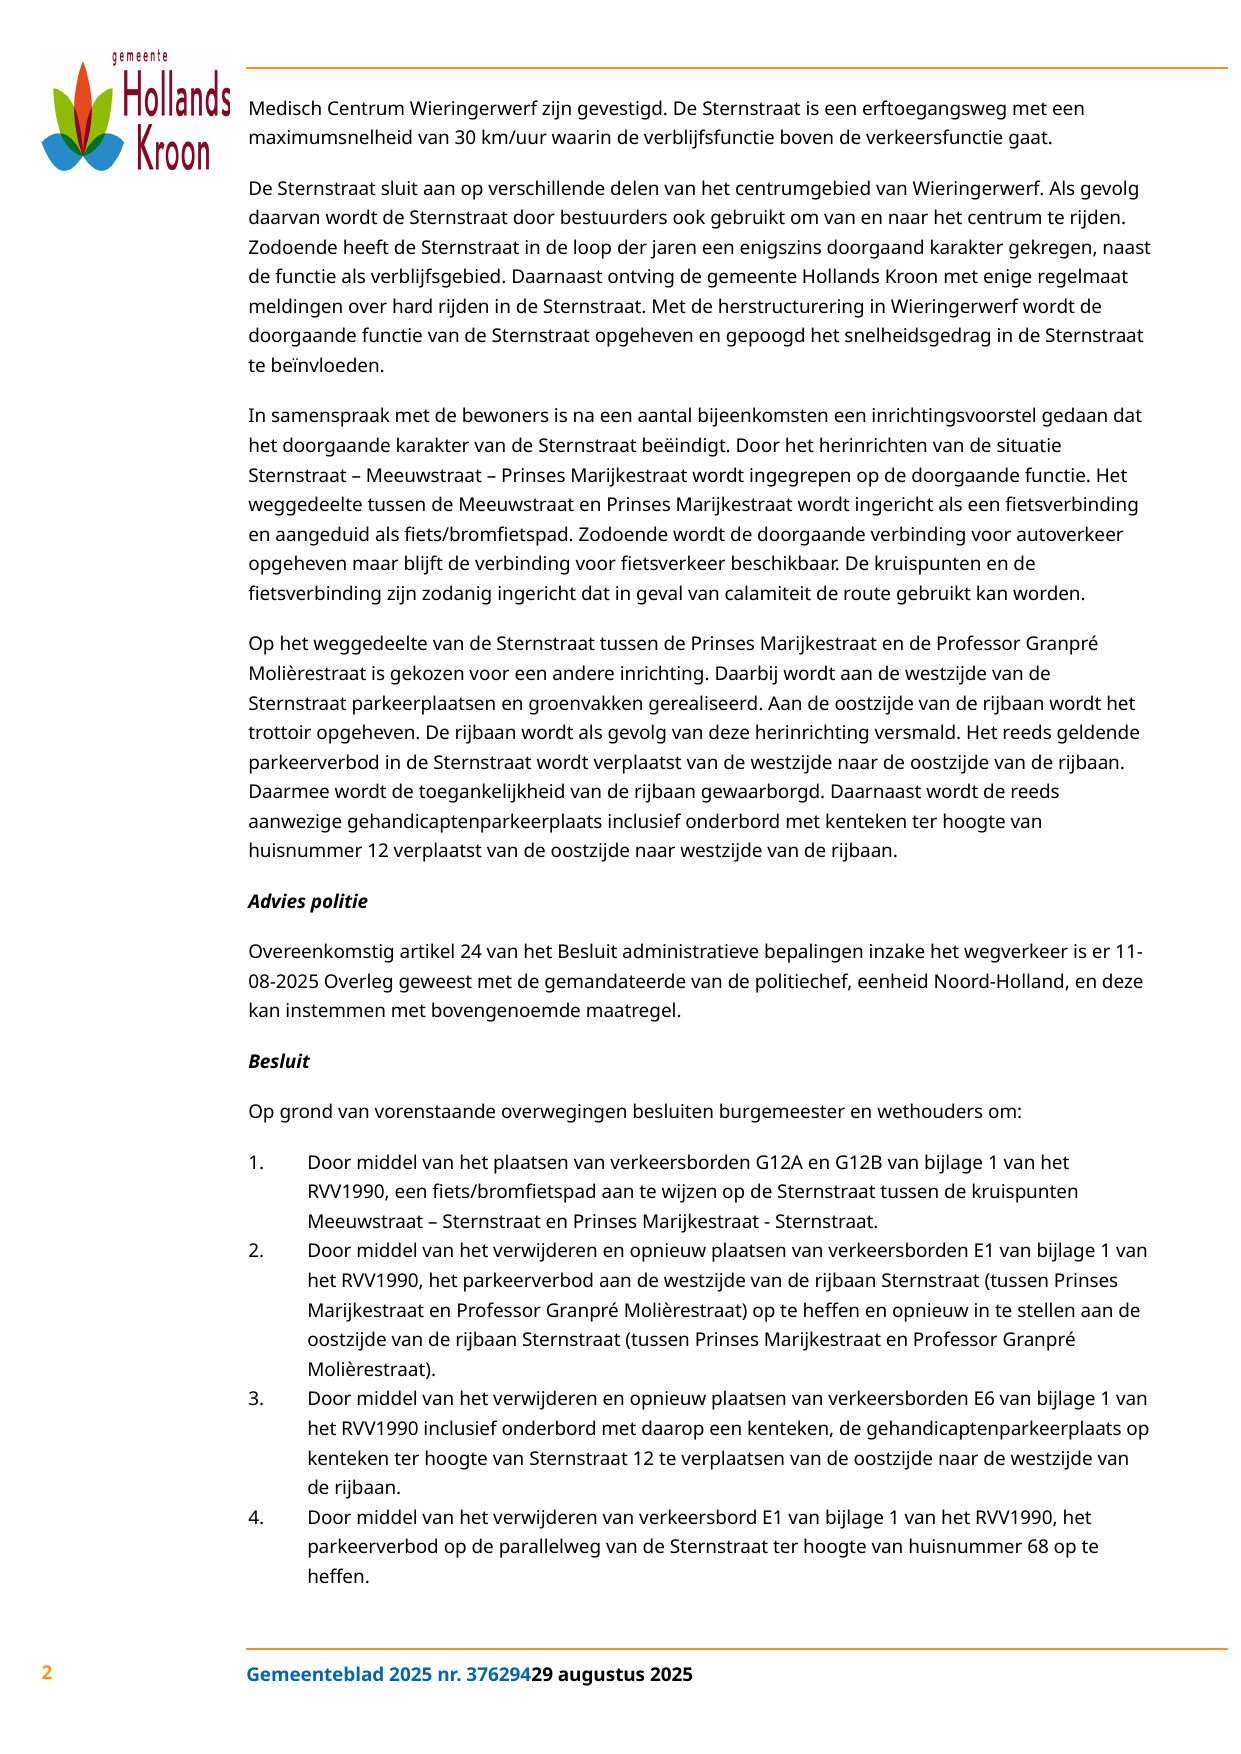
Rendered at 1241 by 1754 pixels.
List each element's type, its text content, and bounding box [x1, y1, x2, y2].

list Door middel van het verwijderen en opnieuw plaatsen van verkeersborden E6 van bijlage 1 van het RVV1990 inclusief onderbord met daarop een kenteken, de gehandicaptenparkeerplaats op kenteken ter hoogte van Sternstraat 12 te verplaatsen van de oostzijde naar de westzijde van de rijbaan. [248, 1386, 1152, 1500]
picture [41, 47, 231, 172]
text Overeenkomstig artikel 24 van het Besluit administratieve bepalingen inzake het wegverkeer is er 11-08-2025 Overleg geweest met de gemandateerde van de politiechef, eenheid Noord-Holland, en deze kan instemmen met bovengenoemde maatregel. [248, 938, 1152, 1023]
text Besluit [248, 1048, 1152, 1074]
text In samenspraak met de bewoners is na een aantal bijeenkomsten een inrichtingsvoorstel gedaan dat het doorgaande karakter van de Sternstraat beëindigt. Door het herinrichten van de situatie Sternstraat – Meeuwstraat – Prinses Marijkestraat wordt ingegrepen op de doorgaande functie. Het weggedeelte tussen de Meeuwstraat en Prinses Marijkestraat wordt ingericht als een fietsverbinding en aangeduid als fiets/bromfietspad. Zodoende wordt de doorgaande verbinding voor autoverkeer opgeheven maar blijft de verbinding voor fietsverkeer beschikbaar. De kruispunten en de fietsverbinding zijn zodanig ingericht dat in geval van calamiteit de route gebruikt kan worden. [248, 403, 1152, 606]
list Door middel van het verwijderen en opnieuw plaatsen van verkeersborden E1 van bijlage 1 van het RVV1990, het parkeerverbod aan de westzijde van de rijbaan Sternstraat (tussen Prinses Marijkestraat en Professor Granpré Molièrestraat) op te heffen en opnieuw in te stellen aan de oostzijde van de rijbaan Sternstraat (tussen Prinses Marijkestraat en Professor Granpré Molièrestraat). [248, 1238, 1152, 1382]
list Door middel van het verwijderen van verkeersbord E1 van bijlage 1 van het RVV1990, het parkeerverbod op de parallelweg van de Sternstraat ter hoogte van huisnummer 68 op te heffen. [248, 1504, 1152, 1589]
text Medisch Centrum Wieringerwerf zijn gevestigd. De Sternstraat is een erftoegangsweg met een maximumsnelheid van 30 km/uur waarin de verblijfsfunctie boven de verkeersfunctie gaat. [248, 95, 1152, 150]
text Op het weggedeelte van de Sternstraat tussen de Prinses Marijkestraat en de Professor Granpré Molièrestraat is gekozen voor een andere inrichting. Daarbij wordt aan de westzijde van de Sternstraat parkeerplaatsen en groenvakken gerealiseerd. Aan de oostzijde van de rijbaan wordt het trottoir opgeheven. De rijbaan wordt als gevolg van deze herinrichting versmald. Het reeds geldende parkeerverbod in de Sternstraat wordt verplaatst van de westzijde naar de oostzijde van de rijbaan. Daarmee wordt de toegankelijkheid van de rijbaan gewaarborgd. Daarnaast wordt de reeds aanwezige gehandicaptenparkeerplaats inclusief onderbord met kenteken ter hoogte van huisnummer 12 verplaatst van de oostzijde naar westzijde van de rijbaan. [248, 631, 1152, 863]
text De Sternstraat sluit aan op verschillende delen van het centrumgebied van Wieringerwerf. Als gevolg daarvan wordt de Sternstraat door bestuurders ook gebruikt om van en naar het centrum te rijden. Zodoende heeft de Sternstraat in de loop der jaren een enigszins doorgaand karakter gekregen, naast de functie als verblijfsgebied. Daarnaast ontving de gemeente Hollands Kroon met enige regelmaat meldingen over hard rijden in de Sternstraat. Met de herstructurering in Wieringerwerf wordt de doorgaande functie van de Sternstraat opgeheven en gepoogd het snelheidsgedrag in de Sternstraat te beïnvloeden. [248, 175, 1152, 378]
text Advies politie [248, 888, 1152, 914]
list Door middel van het plaatsen van verkeersborden G12A en G12B van bijlage 1 van het RVV1990, een fiets/bromfietspad aan te wijzen op de Sternstraat tussen de kruispunten Meeuwstraat – Sternstraat en Prinses Marijkestraat - Sternstraat. [248, 1149, 1152, 1234]
text Op grond van vorenstaande overwegingen besluiten burgemeester en wethouders om: [248, 1098, 1152, 1124]
